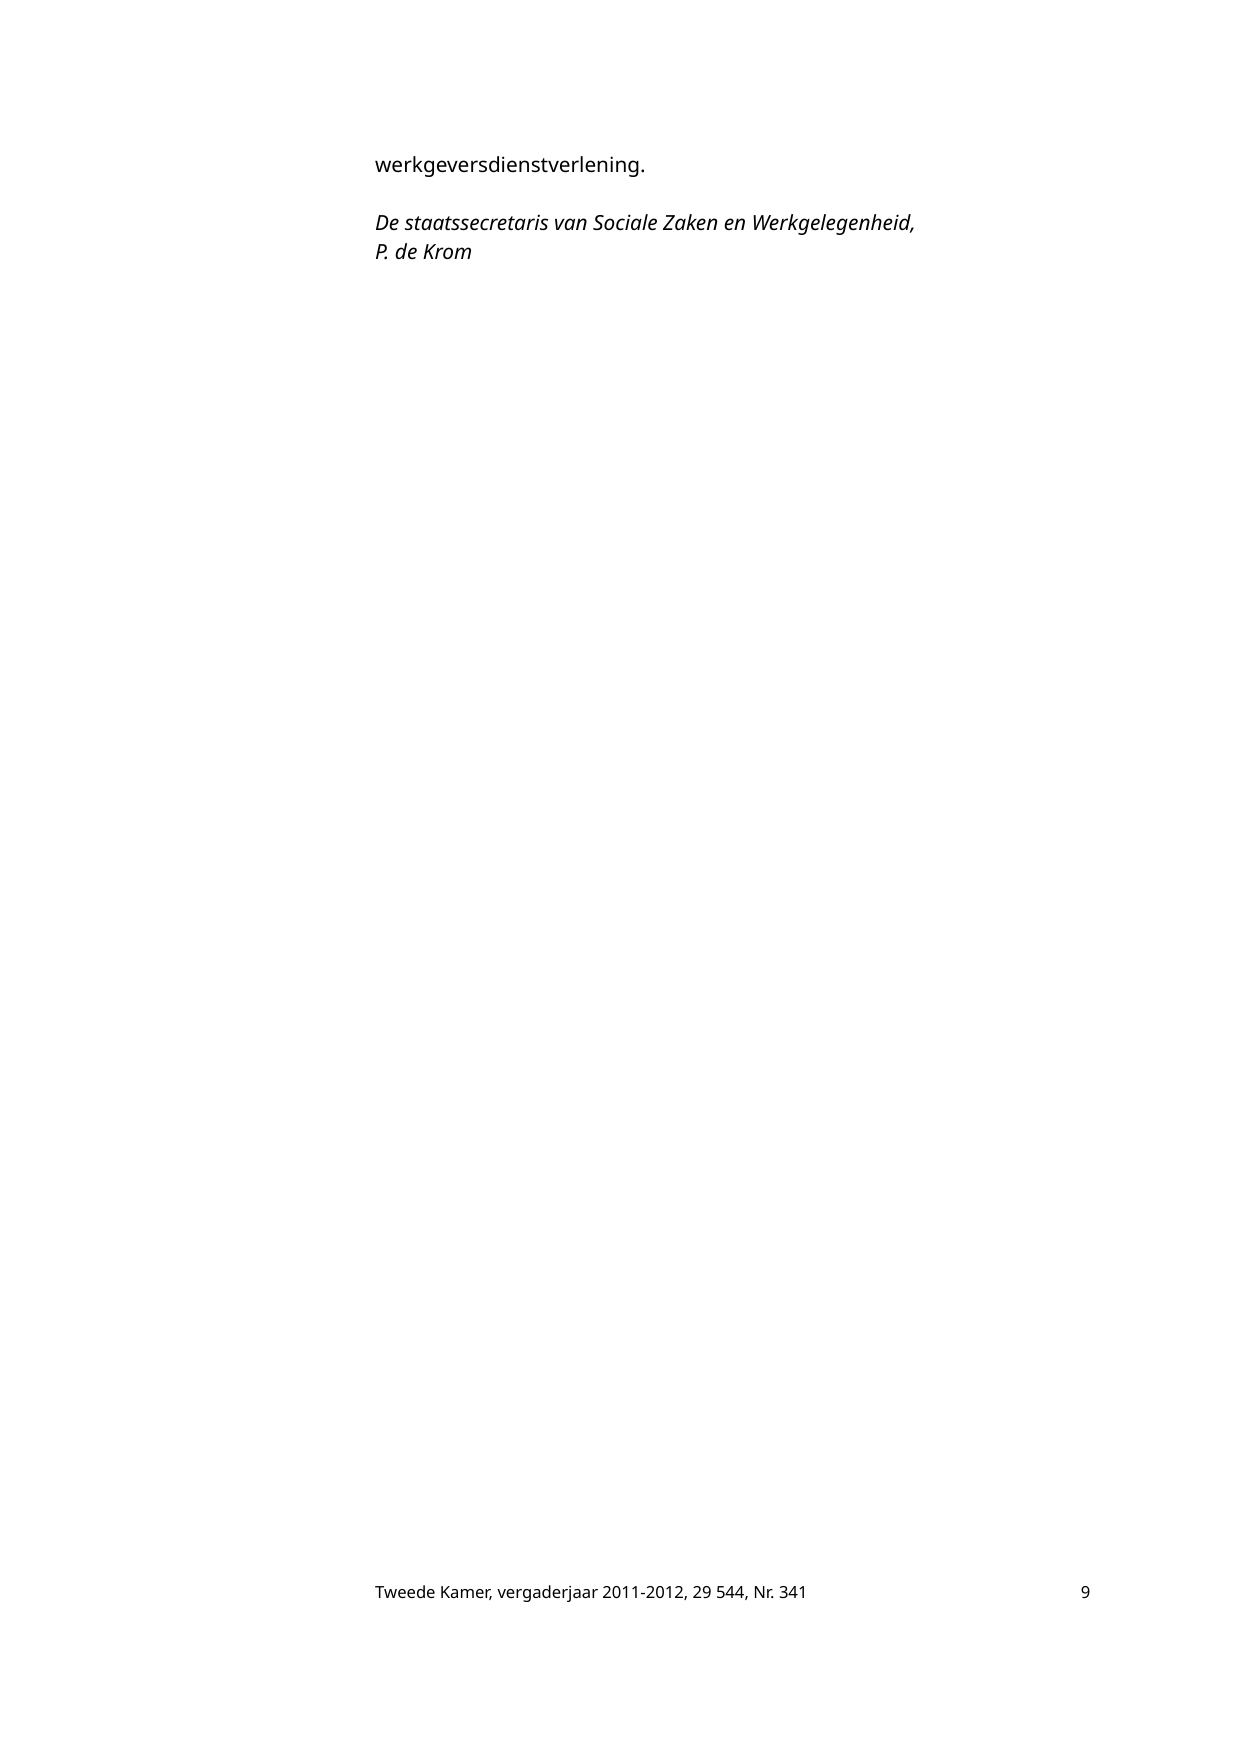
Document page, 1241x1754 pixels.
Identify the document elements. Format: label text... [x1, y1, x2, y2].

text werkgeversdienstverlening. [375, 150, 1090, 178]
text De staatssecretaris van Sociale Zaken en Werkgelegenheid, [375, 208, 1090, 237]
text P. de Krom [375, 237, 1090, 265]
